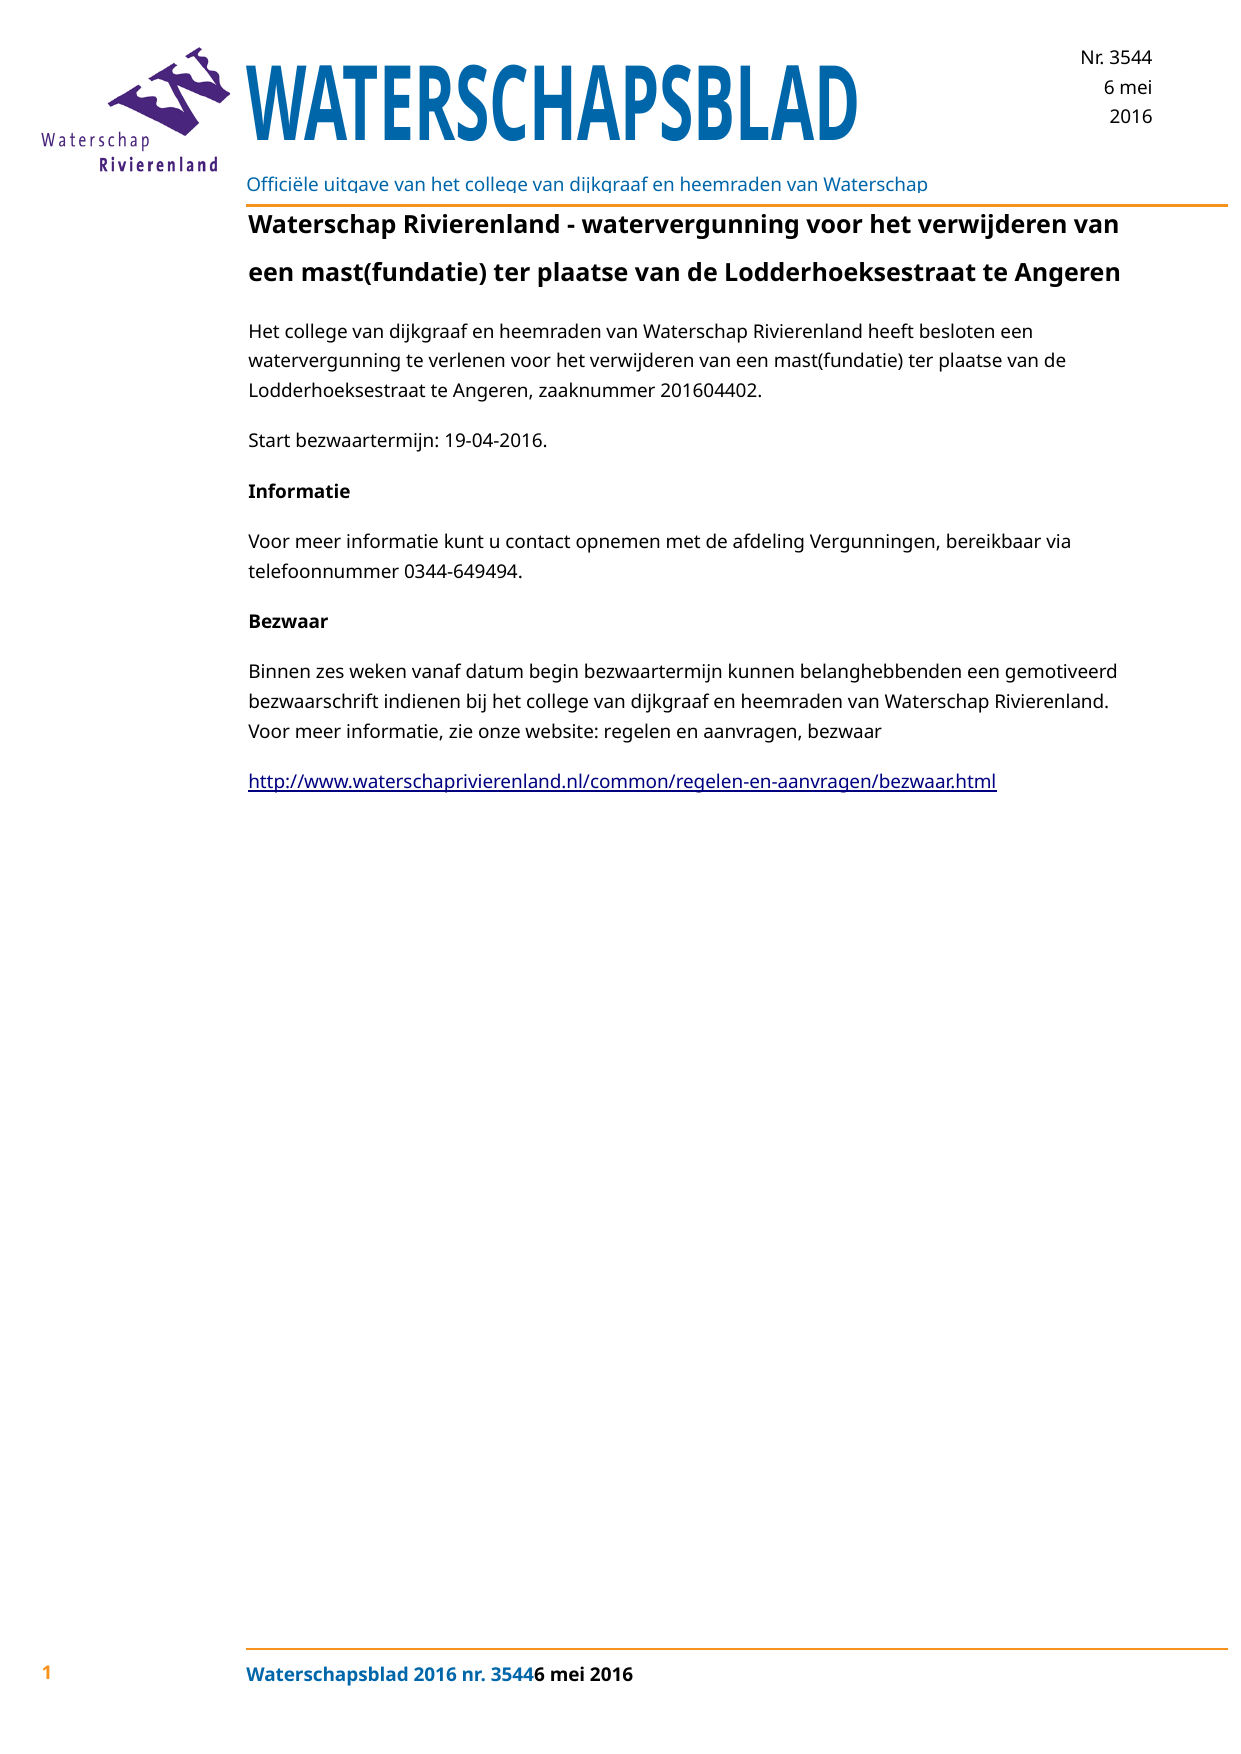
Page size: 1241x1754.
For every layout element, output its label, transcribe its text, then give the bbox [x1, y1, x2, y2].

text Het college van dijkgraaf en heemraden van Waterschap Rivierenland heeft besloten een watervergunning te verlenen voor het verwijderen van een mast(fundatie) ter plaatse van de Lodderhoeksestraat te Angeren, zaaknummer 201604402. [248, 318, 1152, 403]
text Start bezwaartermijn: 19-04-2016. [248, 427, 1152, 453]
text Binnen zes weken vanaf datum begin bezwaartermijn kunnen belanghebbenden een gemotiveerd bezwaarschrift indienen bij het college van dijkgraaf en heemraden van Waterschap Rivierenland. Voor meer informatie, zie onze website: regelen en aanvragen, bezwaar [248, 659, 1152, 744]
text Waterschap Rivierenland - watervergunning voor het verwijderen van een mast(fundatie) ter plaatse van de Lodderhoeksestraat te Angeren [248, 207, 1152, 288]
picture [41, 47, 231, 172]
text Voor meer informatie kunt u contact opnemen met de afdeling Vergunningen, bereikbaar via telefoonnummer 0344-649494. [248, 528, 1152, 584]
text http://www.waterschaprivierenland.nl/common/regelen-en-aanvragen/bezwaar.html [248, 768, 1152, 794]
text Informatie [248, 478, 1152, 504]
text Bezwaar [248, 608, 1152, 634]
